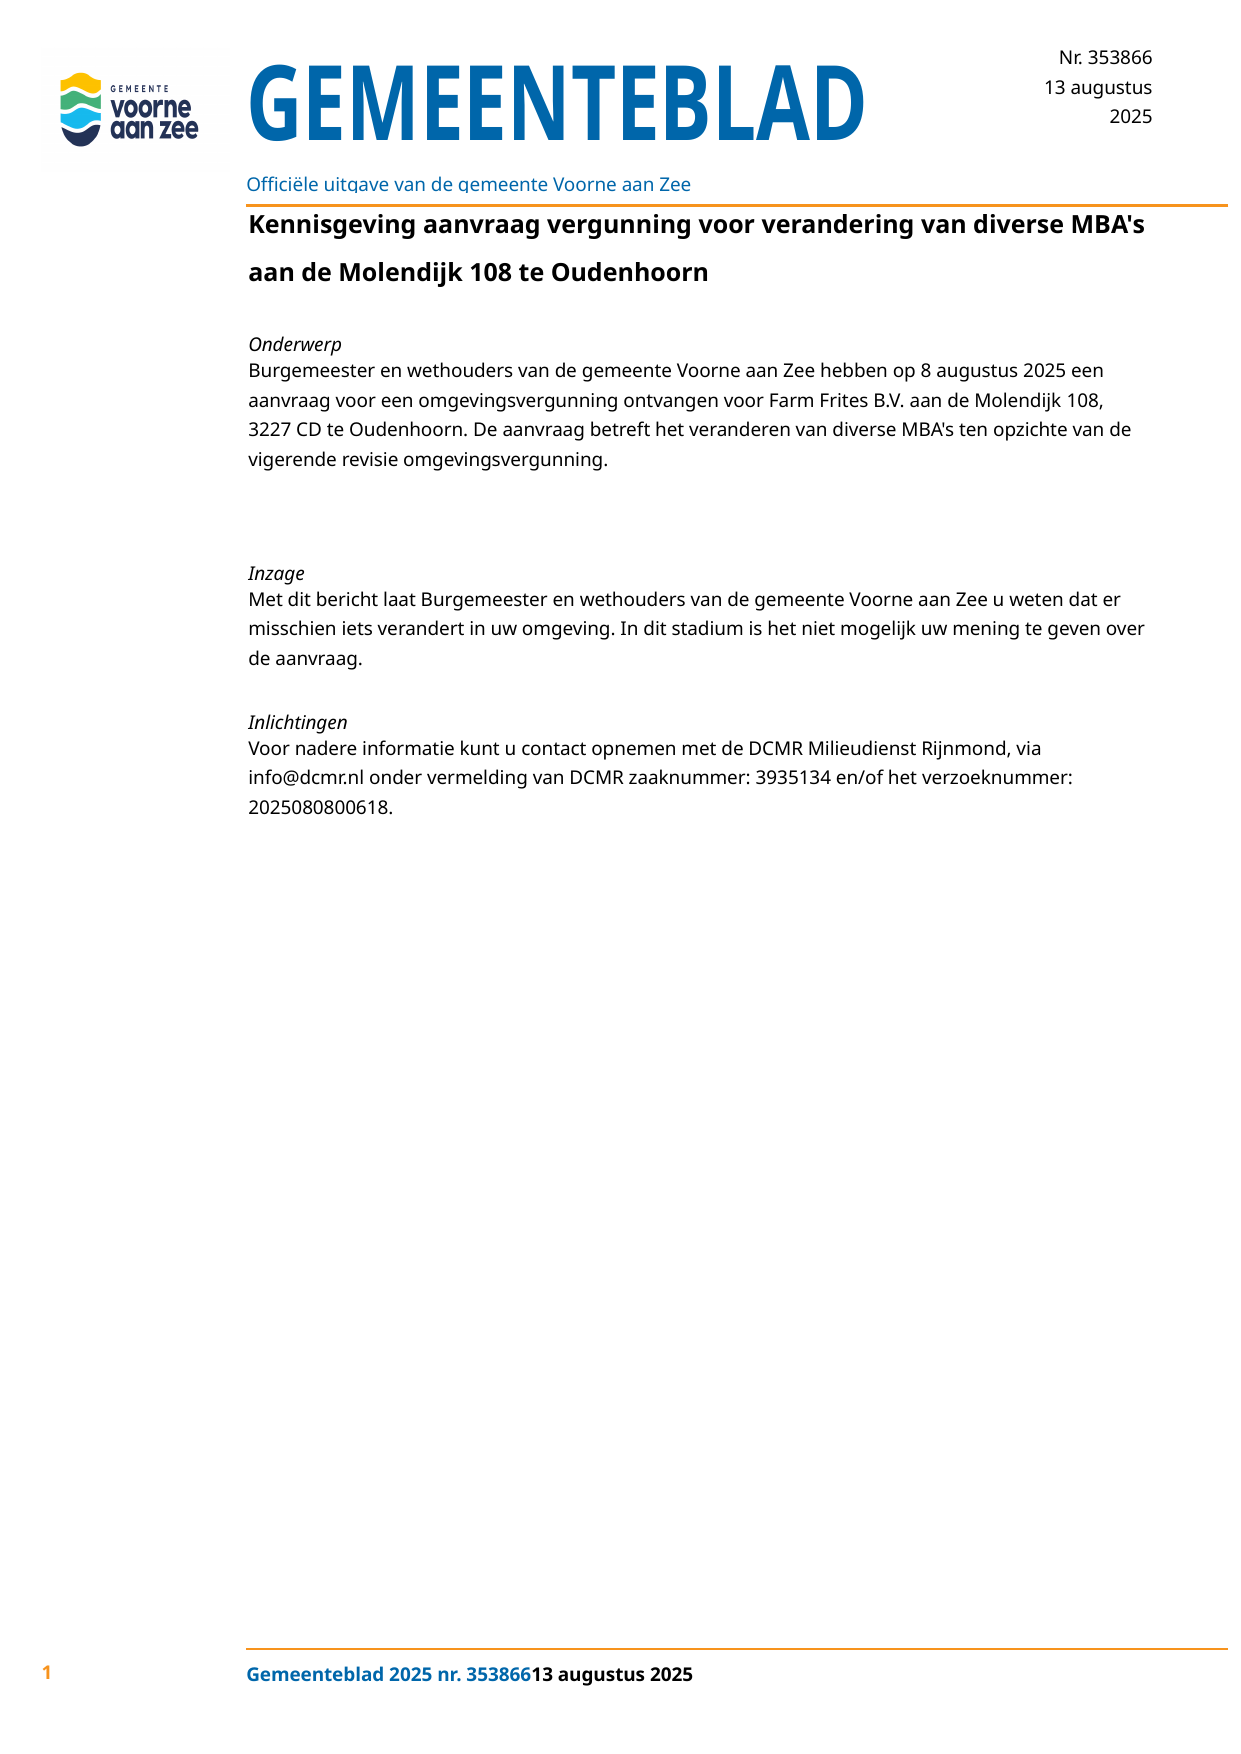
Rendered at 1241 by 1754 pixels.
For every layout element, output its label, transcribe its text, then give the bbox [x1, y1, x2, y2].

text Inzage [248, 560, 1152, 586]
text Voor nadere informatie kunt u contact opnemen met de DCMR Milieudienst Rijnmond, via info@dcmr.nl onder vermelding van DCMR zaaknummer: 3935134 en/of het verzoeknummer: 2025080800618. [248, 735, 1152, 820]
text Burgemeester en wethouders van de gemeente Voorne aan Zee hebben op 8 augustus 2025 een aanvraag voor een omgevingsvergunning ontvangen voor Farm Frites B.V. aan de Molendijk 108, 3227 CD te Oudenhoorn. De aanvraag betreft het veranderen van diverse MBA's ten opzichte van de vigerende revisie omgevingsvergunning. [248, 357, 1152, 472]
text Met dit bericht laat Burgemeester en wethouders van de gemeente Voorne aan Zee u weten dat er misschien iets verandert in uw omgeving. In dit stadium is het niet mogelijk uw mening te geven over de aanvraag. [248, 586, 1152, 671]
text Inlichtingen [248, 709, 1152, 735]
picture [41, 47, 231, 172]
text Kennisgeving aanvraag vergunning voor verandering van diverse MBA's aan de Molendijk 108 te Oudenhoorn [248, 207, 1152, 288]
text Onderwerp [248, 331, 1152, 357]
